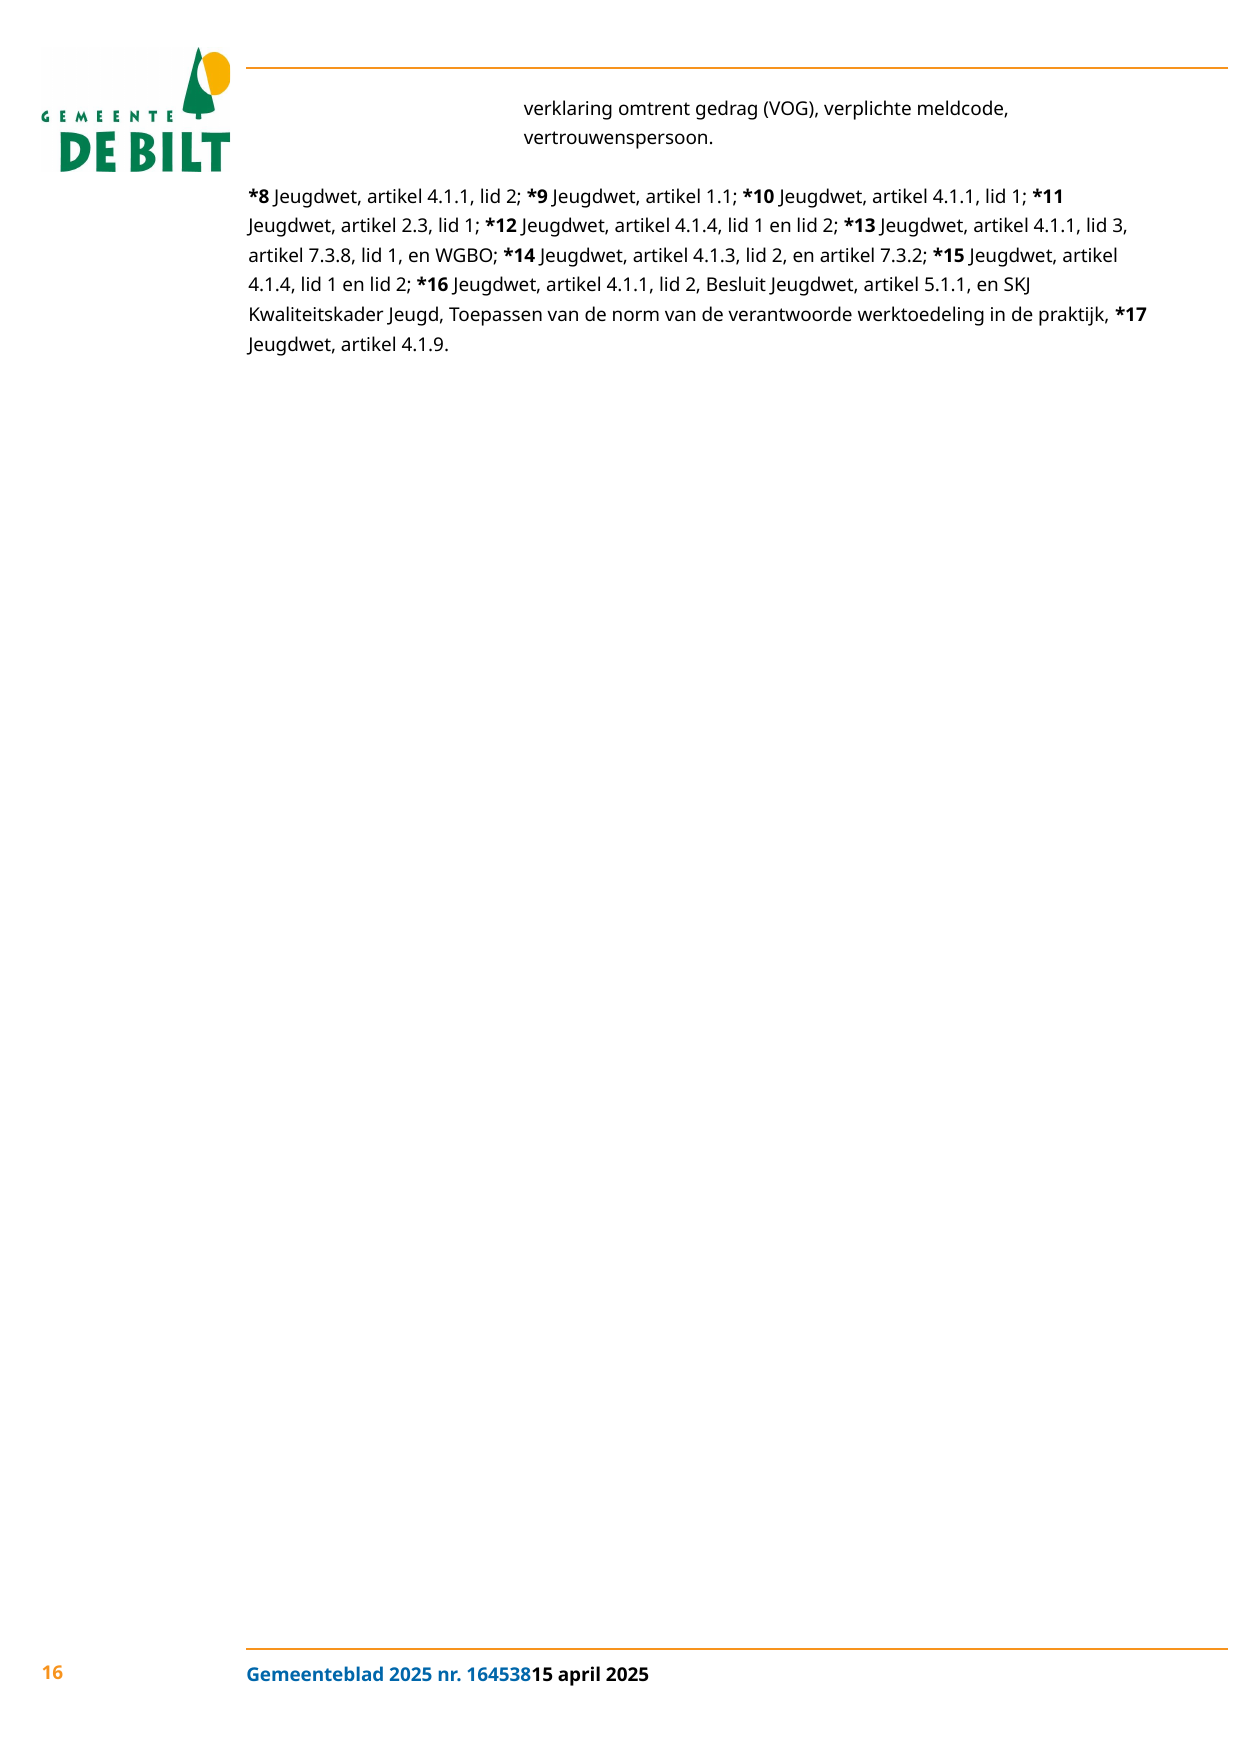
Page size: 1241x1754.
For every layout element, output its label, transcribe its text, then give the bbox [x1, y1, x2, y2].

picture [41, 47, 231, 172]
table_cell [248, 95, 464, 150]
text *8 Jeugdwet, artikel 4.1.1, lid 2; *9 Jeugdwet, artikel 1.1; *10 Jeugdwet, artikel 4.1.1, lid 1; *11 Jeugdwet, artikel 2.3, lid 1; *12 Jeugdwet, artikel 4.1.4, lid 1 en lid 2; *13 Jeugdwet, artikel 4.1.1, lid 3, artikel 7.3.8, lid 1, en WGBO; *14 Jeugdwet, artikel 4.1.3, lid 2, en artikel 7.3.2; *15 Jeugdwet, artikel 4.1.4, lid 1 en lid 2; *16 Jeugdwet, artikel 4.1.1, lid 2, Besluit Jeugdwet, artikel 5.1.1, en SKJ Kwaliteitskader Jeugd, Toepassen van de norm van de verantwoorde werktoedeling in de praktijk, *17 Jeugdwet, artikel 4.1.9. [248, 183, 1152, 357]
table_cell verklaring omtrent gedrag (VOG), verplichte meldcode, vertrouwenspersoon. [465, 95, 1152, 150]
